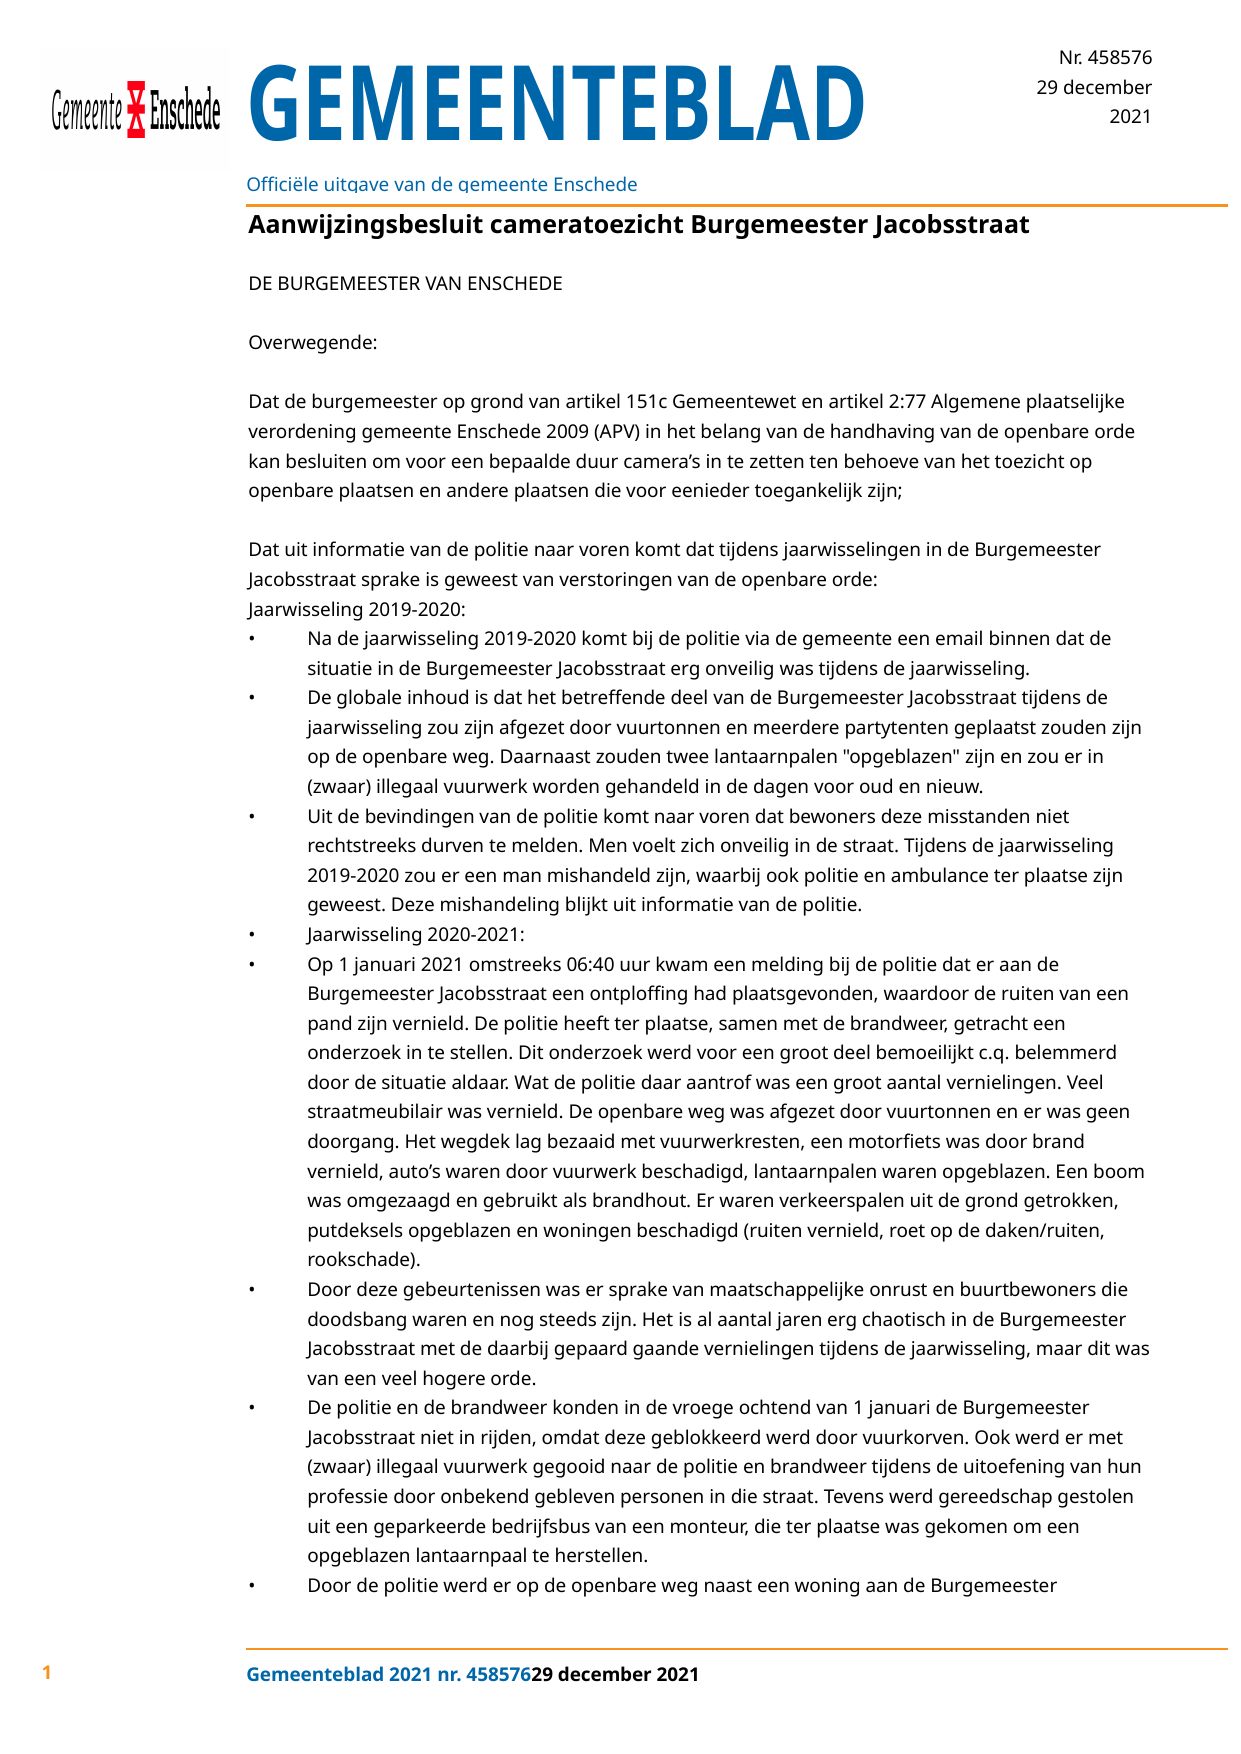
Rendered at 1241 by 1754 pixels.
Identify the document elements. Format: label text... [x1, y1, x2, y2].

picture [41, 47, 231, 172]
list Door deze gebeurtenissen was er sprake van maatschappelijke onrust en buurtbewoners die doodsbang waren en nog steeds zijn. Het is al aantal jaren erg chaotisch in de Burgemeester Jacobsstraat met de daarbij gepaard gaande vernielingen tijdens de jaarwisseling, maar dit was van een veel hogere orde. [248, 1276, 1152, 1391]
list Na de jaarwisseling 2019-2020 komt bij de politie via de gemeente een email binnen dat de situatie in de Burgemeester Jacobsstraat erg onveilig was tijdens de jaarwisseling. [248, 625, 1152, 681]
text DE BURGEMEESTER VAN ENSCHEDE [248, 270, 1152, 296]
list De globale inhoud is dat het betreffende deel van de Burgemeester Jacobsstraat tijdens de jaarwisseling zou zijn afgezet door vuurtonnen en meerdere partytenten geplaatst zouden zijn op de openbare weg. Daarnaast zouden twee lantaarnpalen "opgeblazen" zijn en zou er in (zwaar) illegaal vuurwerk worden gehandeld in de dagen voor oud en nieuw. [248, 684, 1152, 799]
text Overwegende: [248, 329, 1152, 355]
list Uit de bevindingen van de politie komt naar voren dat bewoners deze misstanden niet rechtstreeks durven te melden. Men voelt zich onveilig in de straat. Tijdens de jaarwisseling 2019-2020 zou er een man mishandeld zijn, waarbij ook politie en ambulance ter plaatse zijn geweest. Deze mishandeling blijkt uit informatie van de politie. [248, 803, 1152, 917]
list Op 1 januari 2021 omstreeks 06:40 uur kwam een melding bij de politie dat er aan de Burgemeester Jacobsstraat een ontploffing had plaatsgevonden, waardoor de ruiten van een pand zijn vernield. De politie heeft ter plaatse, samen met de brandweer, getracht een onderzoek in te stellen. Dit onderzoek werd voor een groot deel bemoeilijkt c.q. belemmerd door de situatie aldaar. Wat de politie daar aantrof was een groot aantal vernielingen. Veel straatmeubilair was vernield. De openbare weg was afgezet door vuurtonnen en er was geen doorgang. Het wegdek lag bezaaid met vuurwerkresten, een motorfiets was door brand vernield, auto’s waren door vuurwerk beschadigd, lantaarnpalen waren opgeblazen. Een boom was omgezaagd en gebruikt als brandhout. Er waren verkeerspalen uit de grond getrokken, putdeksels opgeblazen en woningen beschadigd (ruiten vernield, roet op de daken/ruiten, rookschade). [248, 951, 1152, 1272]
list De politie en de brandweer konden in de vroege ochtend van 1 januari de Burgemeester Jacobsstraat niet in rijden, omdat deze geblokkeerd werd door vuurkorven. Ook werd er met (zwaar) illegaal vuurwerk gegooid naar de politie en brandweer tijdens de uitoefening van hun professie door onbekend gebleven personen in die straat. Tevens werd gereedschap gestolen uit een geparkeerde bedrijfsbus van een monteur, die ter plaatse was gekomen om een opgeblazen lantaarnpaal te herstellen. [248, 1394, 1152, 1568]
text Dat uit informatie van de politie naar voren komt dat tijdens jaarwisselingen in de Burgemeester Jacobsstraat sprake is geweest van verstoringen van de openbare orde: [248, 537, 1152, 592]
list Jaarwisseling 2020-2021: [248, 921, 1152, 947]
text Aanwijzingsbesluit cameratoezicht Burgemeester Jacobsstraat [248, 207, 1152, 241]
list Door de politie werd er op de openbare weg naast een woning aan de Burgemeester [248, 1572, 1152, 1598]
text Dat de burgemeester op grond van artikel 151c Gemeentewet en artikel 2:77 Algemene plaatselijke verordening gemeente Enschede 2009 (APV) in het belang van de handhaving van de openbare orde kan besluiten om voor een bepaalde duur camera’s in te zetten ten behoeve van het toezicht op openbare plaatsen en andere plaatsen die voor eenieder toegankelijk zijn; [248, 389, 1152, 503]
text Jaarwisseling 2019-2020: [248, 596, 1152, 621]
